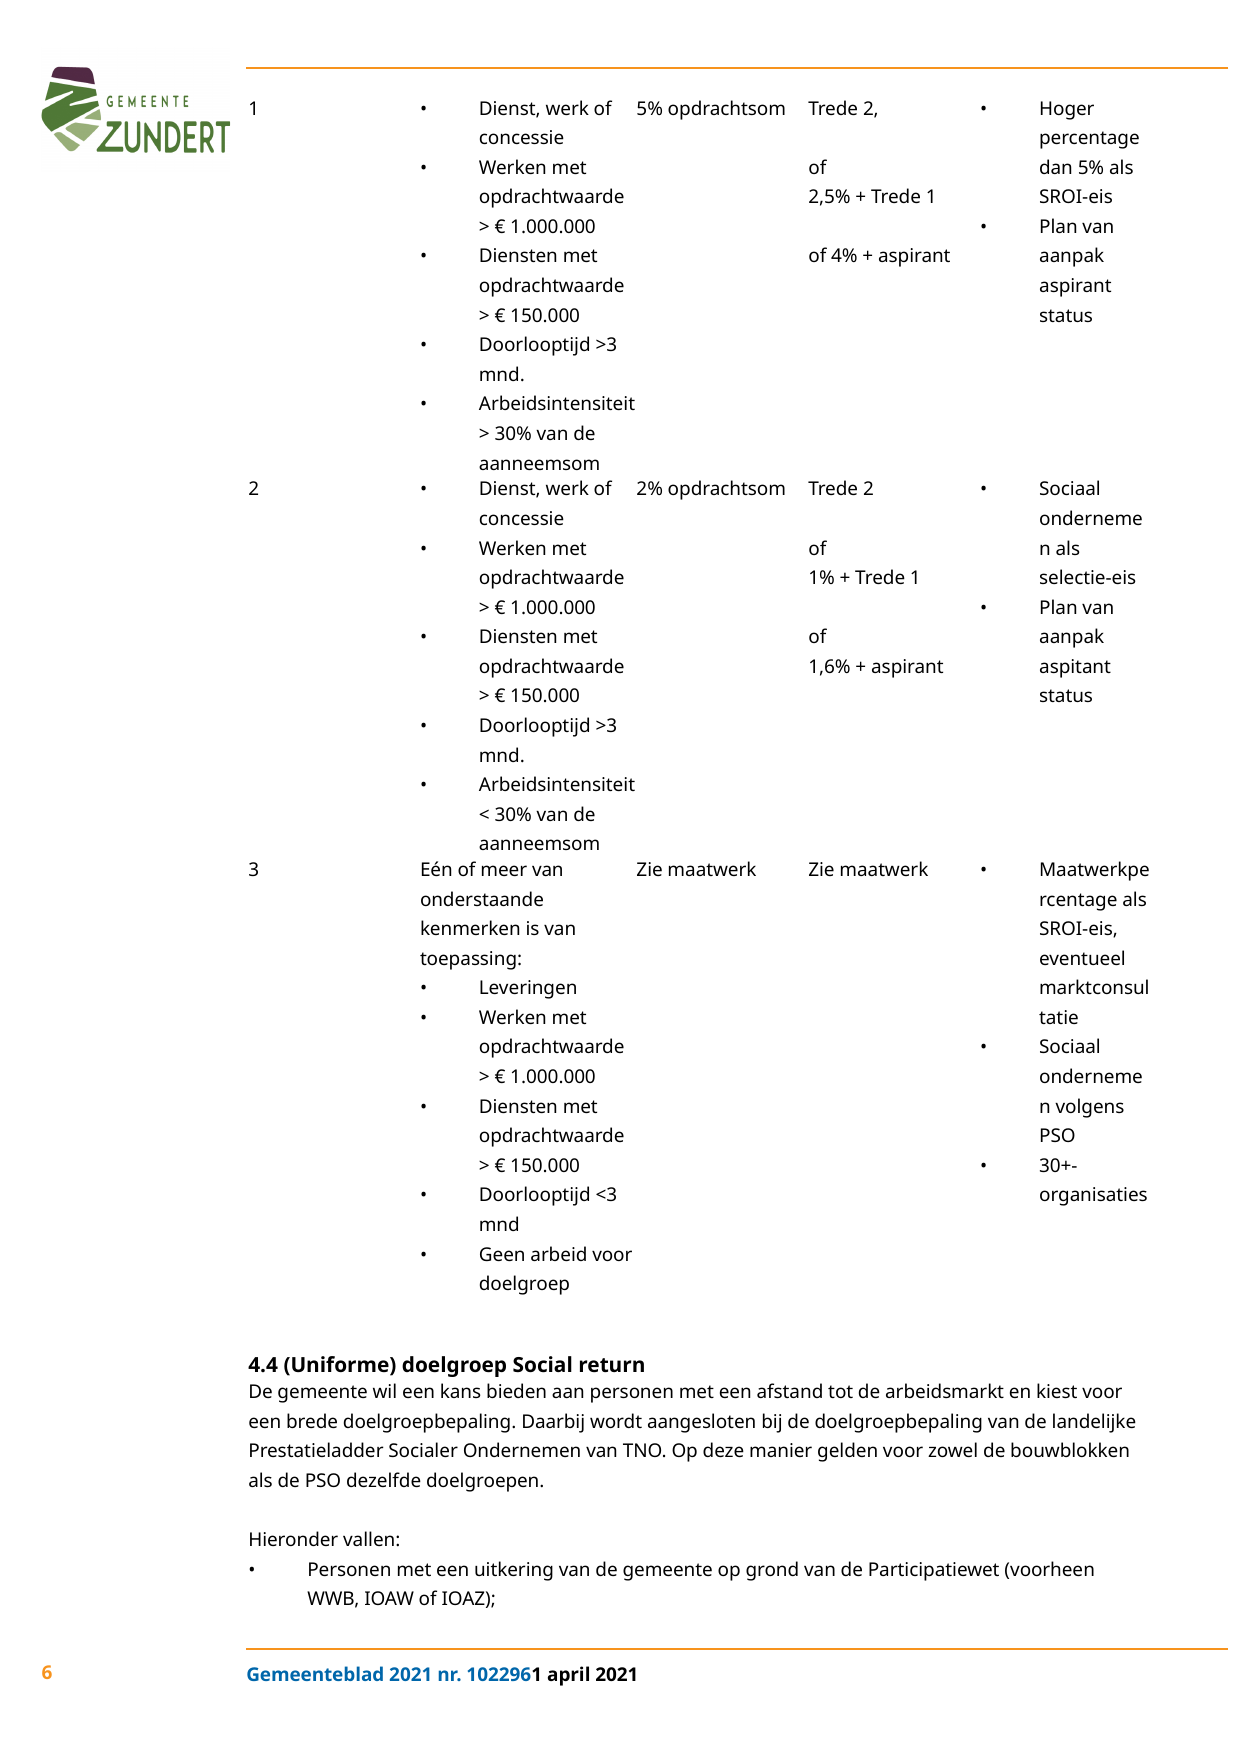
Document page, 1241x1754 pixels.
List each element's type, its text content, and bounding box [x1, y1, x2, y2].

table_cell 2% opdrachtsom [636, 476, 808, 856]
text De gemeente wil een kans bieden aan personen met een afstand tot de arbeidsmarkt en kiest voor een brede doelgroepbepaling. Daarbij wordt aangesloten bij de doelgroepbepaling van de landelijke Prestatieladder Socialer Ondernemen van TNO. Op deze manier gelden voor zowel de bouwblokken als de PSO dezelfde doelgroepen. [248, 1378, 1152, 1493]
list Personen met een uitkering van de gemeente op grond van de Participatiewet (voorheen WWB, IOAW of IOAZ); [248, 1556, 1152, 1611]
table_cell 5% opdrachtsom [636, 95, 808, 476]
table_cell Zie maatwerk [808, 856, 980, 1296]
table_cell Maatwerkpercentage als SROI-eis, eventueel marktconsultatie Sociaal ondernemen volgens PSO 30+-organisaties [980, 856, 1152, 1296]
table_cell Eén of meer van onderstaande kenmerken is van toepassing: Leveringen Werken met opdrachtwaarde > € 1.000.000 Diensten met opdrachtwaarde > € 150.000 Doorlooptijd <3 mnd Geen arbeid voor doelgroep [420, 856, 636, 1296]
table_cell 2 [248, 476, 420, 856]
table_cell 3 [248, 856, 420, 1296]
text 4.4 (Uniforme) doelgroep Social return [248, 1350, 1152, 1378]
text Hieronder vallen: [248, 1526, 1152, 1552]
table_cell Trede 2 of 1% + Trede 1 of 1,6% + aspirant [808, 476, 980, 856]
table_cell Zie maatwerk [636, 856, 808, 1296]
table_cell Hoger percentage dan 5% als SROI-eis Plan van aanpak aspirant status [980, 95, 1152, 476]
picture [41, 47, 231, 172]
table_cell Sociaal ondernemen als selectie-eis Plan van aanpak aspitant status [980, 476, 1152, 856]
table_cell Trede 2, of 2,5% + Trede 1 of 4% + aspirant [808, 95, 980, 476]
table_cell Dienst, werk of concessie Werken met opdrachtwaarde > € 1.000.000 Diensten met opdrachtwaarde > € 150.000 Doorlooptijd >3 mnd. Arbeidsintensiteit > 30% van de aanneemsom [420, 95, 636, 476]
table_cell 1 [248, 95, 420, 476]
table_cell Dienst, werk of concessie Werken met opdrachtwaarde > € 1.000.000 Diensten met opdrachtwaarde > € 150.000 Doorlooptijd >3 mnd. Arbeidsintensiteit < 30% van de aanneemsom [420, 476, 636, 856]
